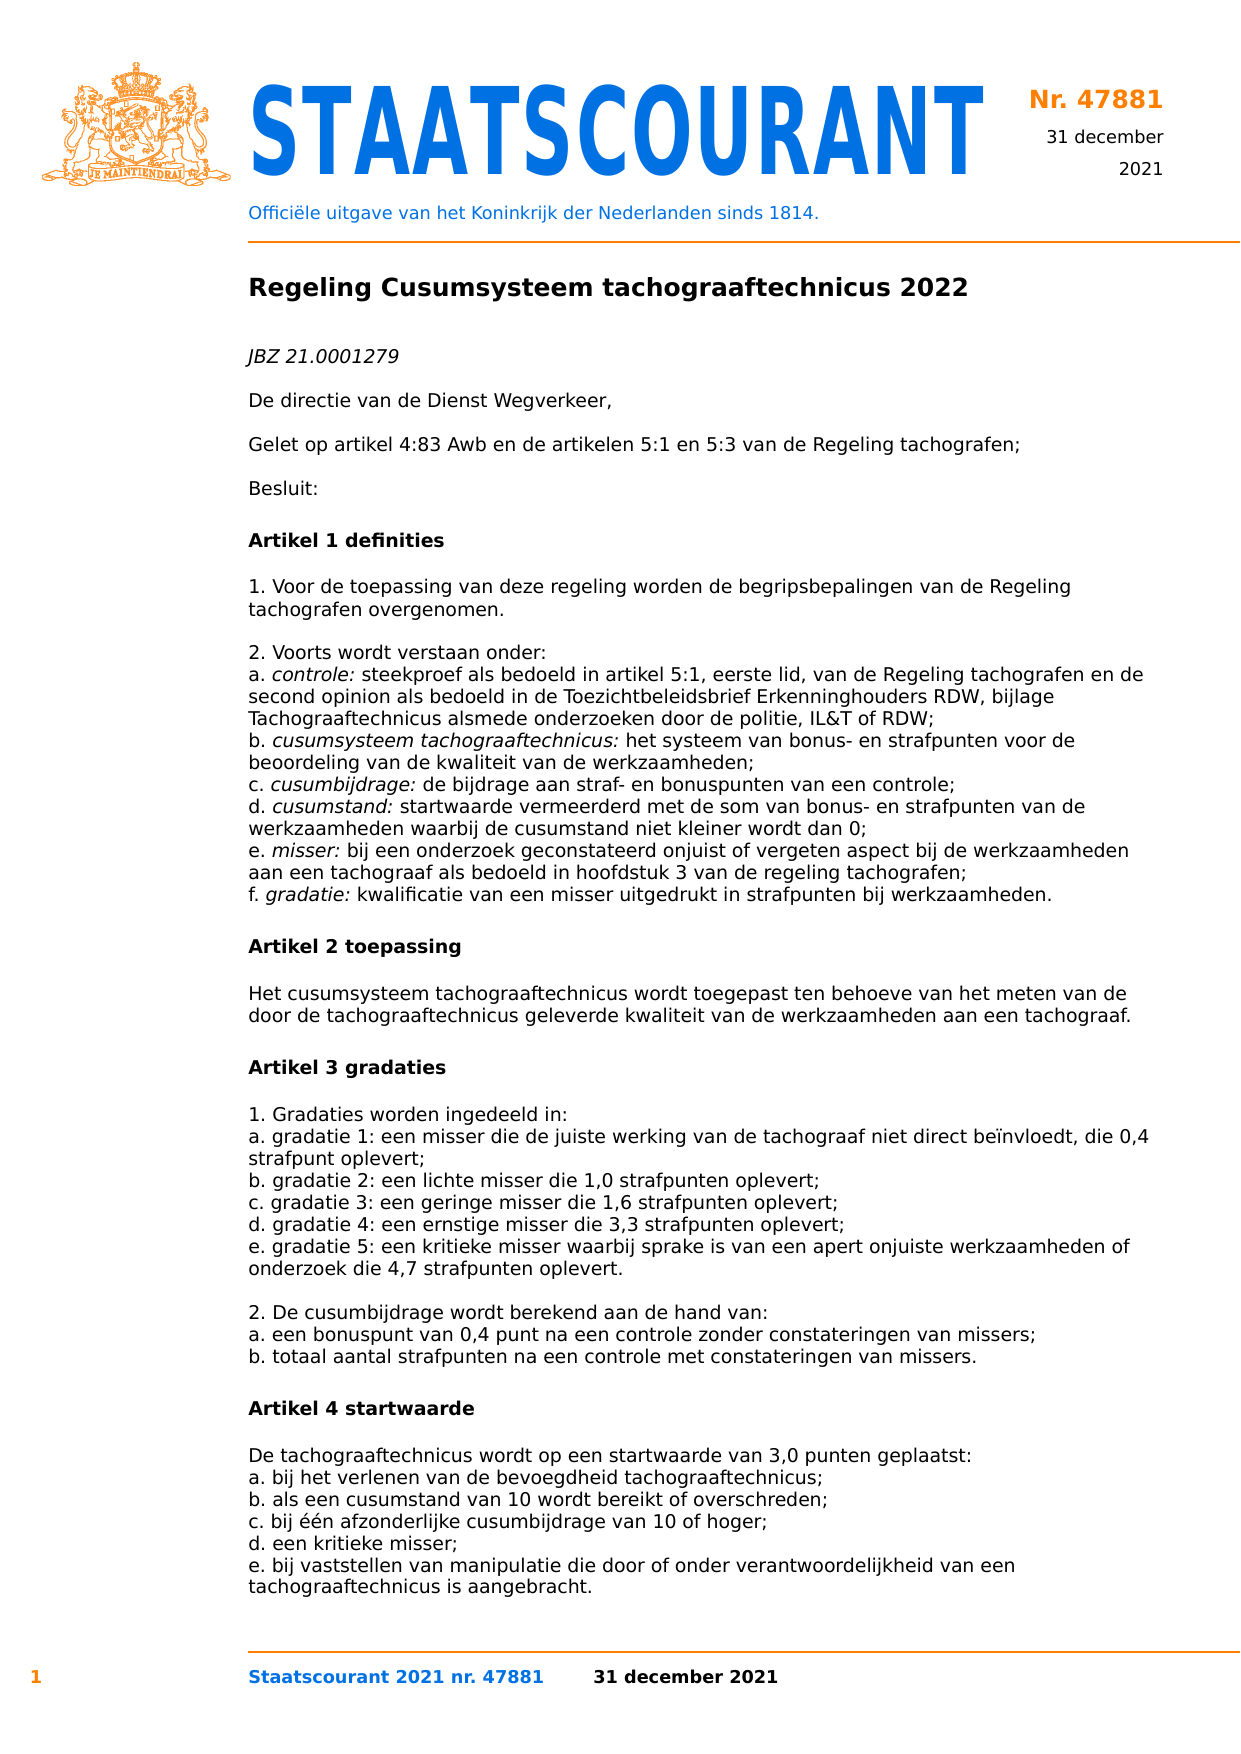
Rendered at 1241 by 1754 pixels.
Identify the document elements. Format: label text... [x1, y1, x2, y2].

text b. gradatie 2: een lichte misser die 1,0 strafpunten oplevert; [248, 1170, 1163, 1192]
text b. totaal aantal strafpunten na een controle met constateringen van missers. [248, 1346, 1163, 1368]
text a. controle: steekproef als bedoeld in artikel 5:1, eerste lid, van de Regeling tachografen en de second opinion als bedoeld in de Toezichtbeleidsbrief Erkenninghouders RDW, bijlage Tachograaftechnicus alsmede onderzoeken door de politie, IL&T of RDW; [248, 664, 1163, 730]
text d. een kritieke misser; [248, 1532, 1163, 1554]
subtitle Artikel 4 startwaarde [248, 1398, 1163, 1419]
text Het cusumsysteem tachograaftechnicus wordt toegepast ten behoeve van het meten van de door de tachograaftechnicus geleverde kwaliteit van de werkzaamheden aan een tachograaf. [248, 983, 1163, 1027]
text e. bij vaststellen van manipulatie die door of onder verantwoordelijkheid van een tachograaftechnicus is aangebracht. [248, 1554, 1163, 1598]
text b. cusumsysteem tachograaftechnicus: het systeem van bonus- en strafpunten voor de beoordeling van de kwaliteit van de werkzaamheden; [248, 730, 1163, 774]
text e. misser: bij een onderzoek geconstateerd onjuist of vergeten aspect bij de werkzaamheden aan een tachograaf als bedoeld in hoofdstuk 3 van de regeling tachografen; [248, 840, 1163, 884]
text a. bij het verlenen van de bevoegdheid tachograaftechnicus; [248, 1467, 1163, 1488]
text f. gradatie: kwalificatie van een misser uitgedrukt in strafpunten bij werkzaamheden. [248, 884, 1163, 906]
text d. cusumstand: startwaarde vermeerderd met de som van bonus- en strafpunten van de werkzaamheden waarbij de cusumstand niet kleiner wordt dan 0; [248, 796, 1163, 840]
text Besluit: [248, 477, 1163, 499]
text De tachograaftechnicus wordt op een startwaarde van 3,0 punten geplaatst: [248, 1444, 1163, 1467]
text c. cusumbijdrage: de bijdrage aan straf- en bonuspunten van een controle; [248, 774, 1163, 796]
picture [41, 62, 231, 186]
text b. als een cusumstand van 10 wordt bereikt of overschreden; [248, 1488, 1163, 1511]
text JBZ 21.0001279 [248, 346, 1163, 368]
table_header STAATSCOURANT [248, 62, 998, 203]
subtitle Artikel 2 toepassing [248, 936, 1163, 958]
text 1. Gradaties worden ingedeeld in: [248, 1104, 1163, 1126]
table_header [25, 62, 248, 241]
subtitle Regeling Cusumsysteem tachograaftechnicus 2022 [248, 273, 1163, 302]
text De directie van de Dienst Wegverkeer, [248, 390, 1163, 412]
text a. een bonuspunt van 0,4 punt na een controle zonder constateringen van missers; [248, 1324, 1163, 1346]
text 2. Voorts wordt verstaan onder: [248, 642, 1163, 664]
text d. gradatie 4: een ernstige misser die 3,3 strafpunten oplevert; [248, 1214, 1163, 1236]
text 1. Voor de toepassing van deze regeling worden de begripsbepalingen van de Regeling tachografen overgenomen. [248, 576, 1163, 620]
text Gelet op artikel 4:83 Awb en de artikelen 5:1 en 5:3 van de Regeling tachografen; [248, 434, 1163, 456]
table_cell 2021 [998, 153, 1240, 203]
table_cell Officiële uitgave van het Koninkrijk der Nederlanden sinds 1814. [248, 203, 1240, 241]
table_header Nr. 47881 [998, 62, 1240, 121]
text c. gradatie 3: een geringe misser die 1,6 strafpunten oplevert; [248, 1192, 1163, 1214]
text a. gradatie 1: een misser die de juiste werking van de tachograaf niet direct beïnvloedt, die 0,4 strafpunt oplevert; [248, 1126, 1163, 1170]
subtitle Artikel 3 gradaties [248, 1057, 1163, 1079]
text 2. De cusumbijdrage wordt berekend aan de hand van: [248, 1302, 1163, 1324]
table_cell 31 december [998, 121, 1240, 153]
text e. gradatie 5: een kritieke misser waarbij sprake is van een apert onjuiste werkzaamheden of onderzoek die 4,7 strafpunten oplevert. [248, 1236, 1163, 1280]
subtitle Artikel 1 definities [248, 529, 1163, 551]
text c. bij één afzonderlijke cusumbijdrage van 10 of hoger; [248, 1511, 1163, 1532]
